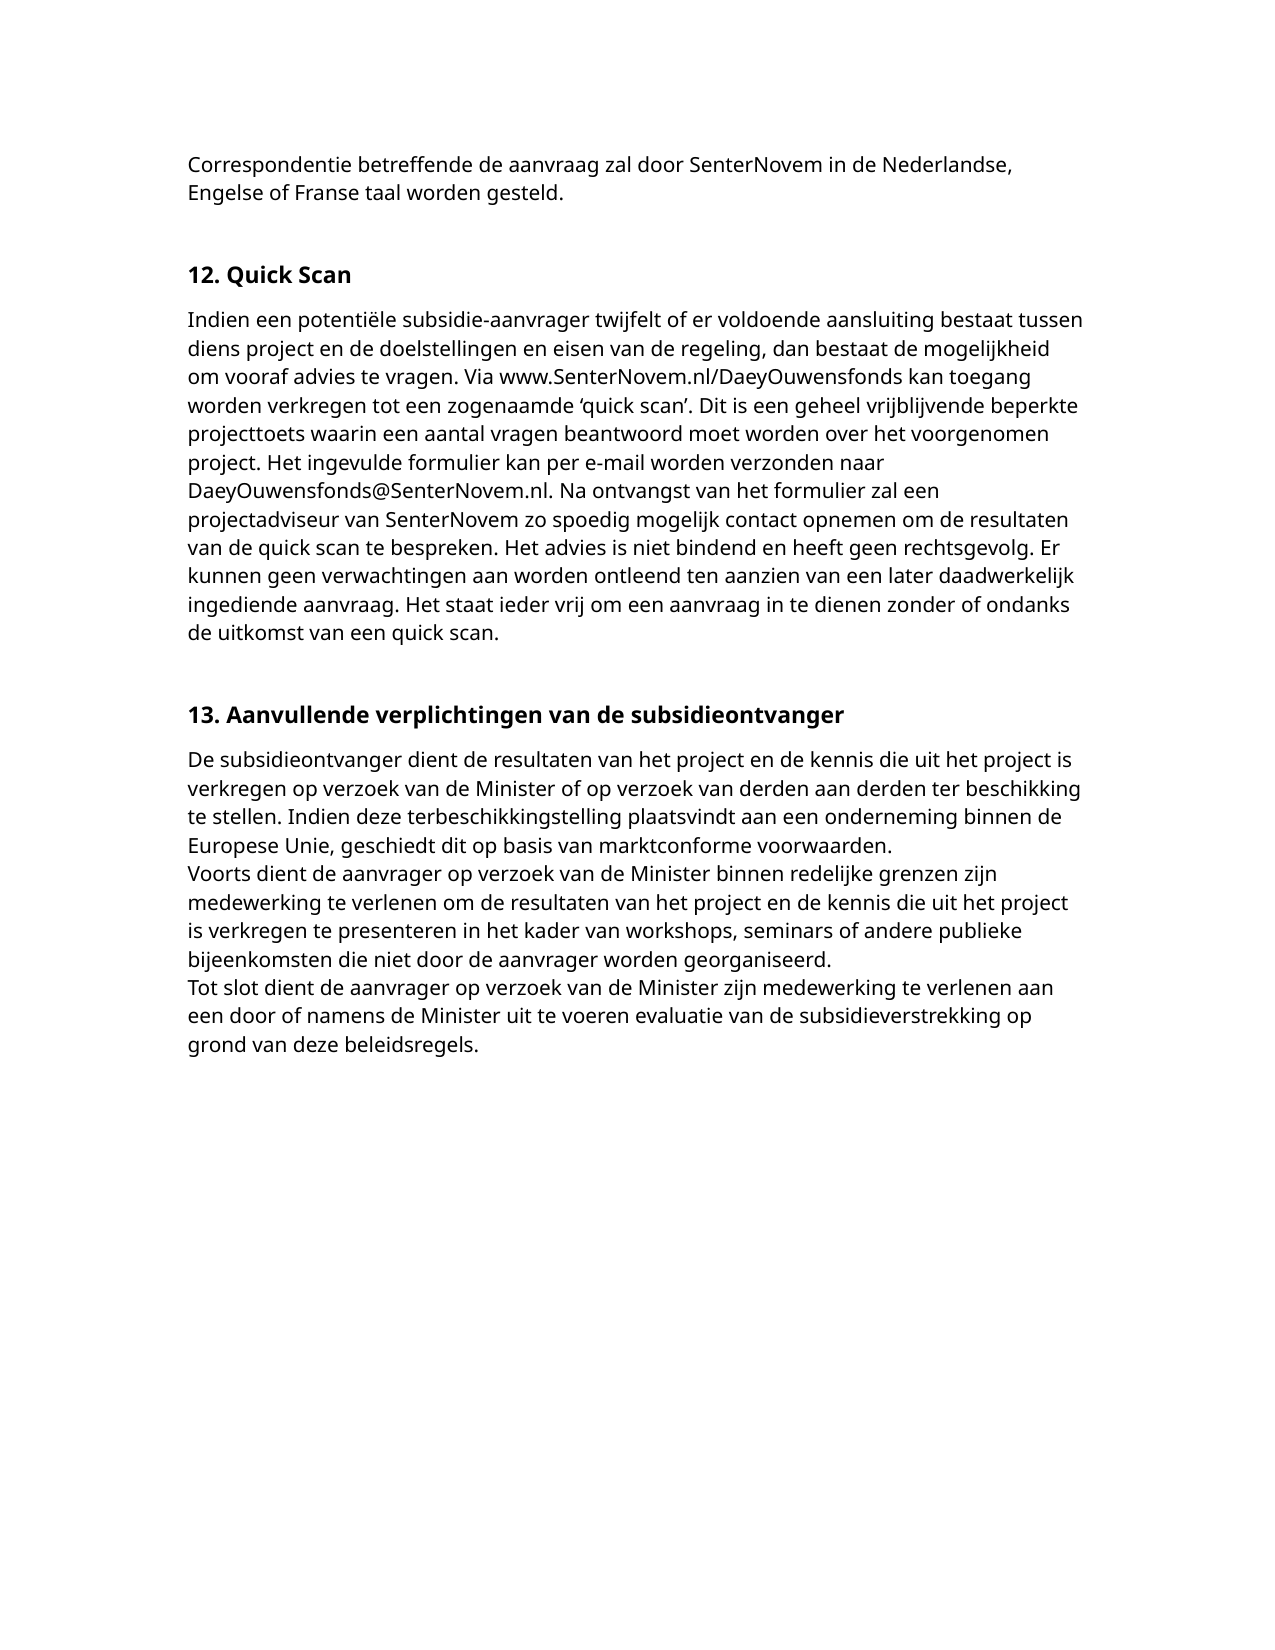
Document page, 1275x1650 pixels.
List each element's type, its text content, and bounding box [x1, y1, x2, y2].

text Correspondentie betreffende de aanvraag zal door SenterNovem in de Nederlandse, Engelse of Franse taal worden gesteld. [187, 150, 1087, 207]
text 12. Quick Scan [187, 259, 1087, 291]
text Voorts dient de aanvrager op verzoek van de Minister binnen redelijke grenzen zijn medewerking te verlenen om de resultaten van het project en de kennis die uit het project is verkregen te presenteren in het kader van workshops, seminars of andere publieke bijeenkomsten die niet door de aanvrager worden georganiseerd. [187, 859, 1087, 973]
text De subsidieontvanger dient de resultaten van het project en de kennis die uit het project is verkregen op verzoek van de Minister of op verzoek van derden aan derden ter beschikking te stellen. Indien deze terbeschikkingstelling plaatsvindt aan een onderneming binnen de Europese Unie, geschiedt dit op basis van marktconforme voorwaarden. [187, 746, 1087, 859]
text Tot slot dient de aanvrager op verzoek van de Minister zijn medewerking te verlenen aan een door of namens de Minister uit te voeren evaluatie van de subsidieverstrekking op grond van deze beleidsregels. [187, 973, 1087, 1058]
text 13. Aanvullende verplichtingen van de subsidieontvanger [187, 699, 1087, 731]
text Indien een potentiële subsidie-aanvrager twijfelt of er voldoende aansluiting bestaat tussen diens project en de doelstellingen en eisen van de regeling, dan bestaat de mogelijkheid om vooraf advies te vragen. Via www.SenterNovem.nl/DaeyOuwensfonds kan toegang worden verkregen tot een zogenaamde ‘quick scan’. Dit is een geheel vrijblijvende beperkte projecttoets waarin een aantal vragen beantwoord moet worden over het voorgenomen project. Het ingevulde formulier kan per e-mail worden verzonden naar DaeyOuwensfonds@SenterNovem.nl. Na ontvangst van het formulier zal een projectadviseur van SenterNovem zo spoedig mogelijk contact opnemen om de resultaten van de quick scan te bespreken. Het advies is niet bindend en heeft geen rechtsgevolg. Er kunnen geen verwachtingen aan worden ontleend ten aanzien van een later daadwerkelijk ingediende aanvraag. Het staat ieder vrij om een aanvraag in te dienen zonder of ondanks de uitkomst van een quick scan. [187, 306, 1087, 647]
